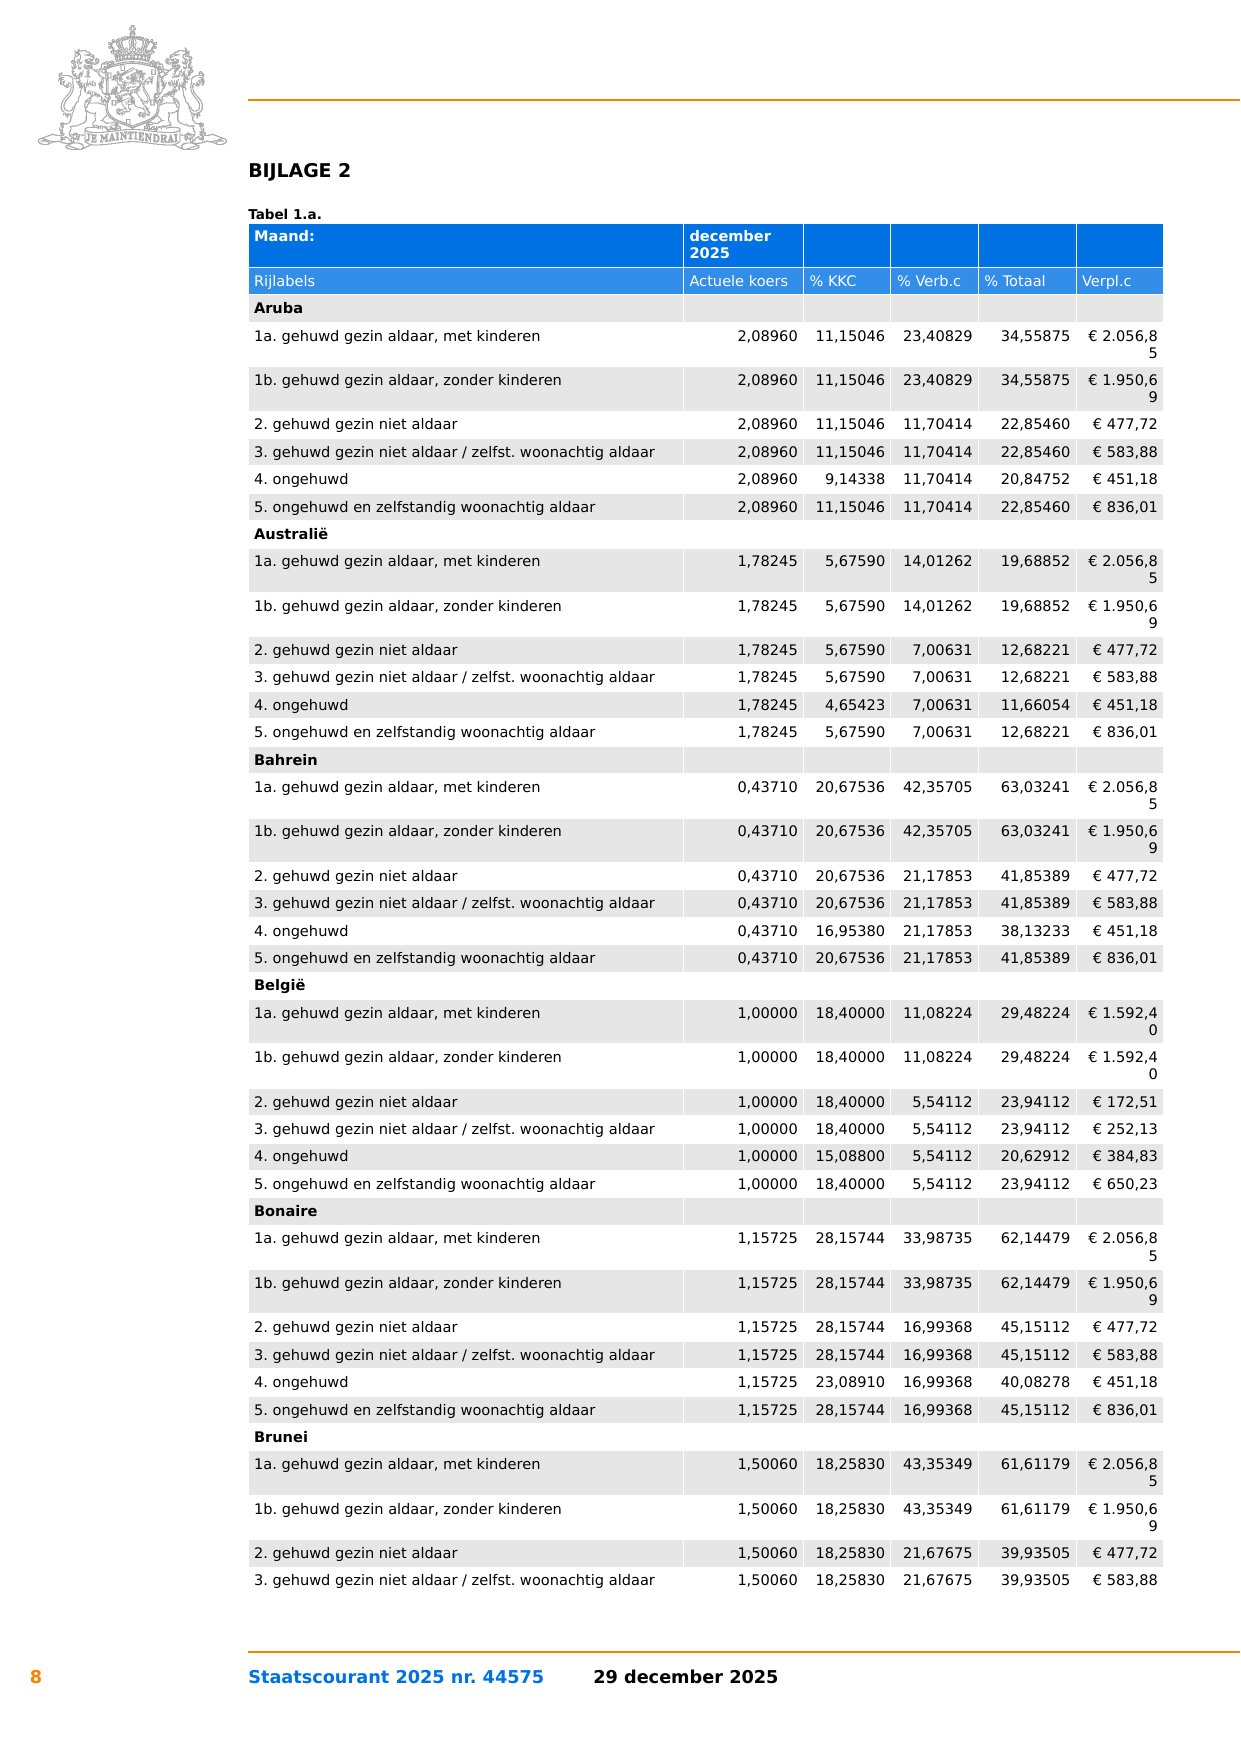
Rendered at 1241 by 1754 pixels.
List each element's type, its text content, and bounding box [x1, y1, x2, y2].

table_cell 1,78245 [684, 637, 803, 664]
table_cell 21,67675 [891, 1540, 978, 1567]
table_cell 18,25830 [804, 1568, 890, 1594]
table_cell € 451,18 [1077, 466, 1163, 493]
table_cell 1b. gehuwd gezin aldaar, zonder kinderen [249, 1496, 683, 1539]
table_cell 4. ongehuwd [249, 918, 683, 944]
table_cell € 2.056,85 [1077, 774, 1163, 818]
table_cell 22,85460 [979, 439, 1076, 465]
table_cell 41,85389 [979, 890, 1076, 917]
table_cell 1,00000 [684, 1044, 803, 1088]
table_cell 11,15046 [804, 367, 890, 411]
table_cell 0,43710 [684, 863, 803, 889]
table_cell 2. gehuwd gezin niet aldaar [249, 637, 683, 664]
table_cell [804, 1424, 890, 1450]
table_cell 16,99368 [891, 1315, 978, 1341]
table_cell € 477,72 [1077, 637, 1163, 664]
table_cell 1,78245 [684, 665, 803, 691]
table_cell 23,08910 [804, 1369, 890, 1396]
table_cell 61,61179 [979, 1496, 1076, 1539]
table_cell 23,94112 [979, 1171, 1076, 1197]
table_cell [684, 1424, 803, 1450]
table_cell € 650,23 [1077, 1171, 1163, 1197]
table_cell 4. ongehuwd [249, 1144, 683, 1170]
table_cell € 583,88 [1077, 665, 1163, 691]
table_cell 5. ongehuwd en zelfstandig woonachtig aldaar [249, 1171, 683, 1197]
table_cell Rijlabels [249, 268, 683, 294]
table_cell 5,54112 [891, 1144, 978, 1170]
table_cell 22,85460 [979, 494, 1076, 520]
table_cell [891, 521, 978, 547]
table_cell 1,15725 [684, 1397, 803, 1423]
table_cell Maand: [249, 224, 683, 267]
table_cell 20,67536 [804, 863, 890, 889]
table_cell 28,15744 [804, 1270, 890, 1313]
table_cell 1a. gehuwd gezin aldaar, met kinderen [249, 549, 683, 592]
table_cell 1b. gehuwd gezin aldaar, zonder kinderen [249, 593, 683, 636]
table_cell 45,15112 [979, 1397, 1076, 1423]
table_cell € 252,13 [1077, 1116, 1163, 1142]
table_cell [1077, 1424, 1163, 1450]
table_cell 5. ongehuwd en zelfstandig woonachtig aldaar [249, 494, 683, 520]
table_cell [1077, 747, 1163, 773]
table_cell 41,85389 [979, 863, 1076, 889]
table_cell 45,15112 [979, 1315, 1076, 1341]
table_cell [891, 224, 978, 267]
table_cell Brunei [249, 1424, 683, 1450]
table_cell [979, 295, 1076, 322]
table_cell 14,01262 [891, 549, 978, 592]
table_cell € 477,72 [1077, 1540, 1163, 1567]
table_cell € 477,72 [1077, 863, 1163, 889]
table_cell 23,94112 [979, 1089, 1076, 1115]
table_cell 63,03241 [979, 819, 1076, 862]
table_cell 5. ongehuwd en zelfstandig woonachtig aldaar [249, 1397, 683, 1423]
table_cell 7,00631 [891, 637, 978, 664]
table_cell 1,78245 [684, 692, 803, 718]
table_cell € 1.950,69 [1077, 593, 1163, 636]
table_cell 43,35349 [891, 1451, 978, 1495]
table_cell 20,62912 [979, 1144, 1076, 1170]
table_cell Verpl.c [1077, 268, 1163, 294]
table_cell 1a. gehuwd gezin aldaar, met kinderen [249, 1000, 683, 1043]
table_cell 2,08960 [684, 439, 803, 465]
table_cell € 583,88 [1077, 1568, 1163, 1594]
table_cell 5,67590 [804, 549, 890, 592]
table_cell 1,50060 [684, 1451, 803, 1495]
table_cell 34,55875 [979, 323, 1076, 366]
table_cell € 836,01 [1077, 945, 1163, 972]
table_cell 39,93505 [979, 1540, 1076, 1567]
table_cell 18,25830 [804, 1496, 890, 1539]
table_cell 11,70414 [891, 439, 978, 465]
table_cell 1,00000 [684, 1000, 803, 1043]
table_cell 1a. gehuwd gezin aldaar, met kinderen [249, 774, 683, 818]
table_cell [804, 973, 890, 999]
table_cell 1,00000 [684, 1089, 803, 1115]
table_cell 18,25830 [804, 1540, 890, 1567]
table_cell Bonaire [249, 1198, 683, 1225]
table_cell € 836,01 [1077, 720, 1163, 746]
table_cell 3. gehuwd gezin niet aldaar / zelfst. woonachtig aldaar [249, 1568, 683, 1594]
table_cell € 451,18 [1077, 1369, 1163, 1396]
table_cell € 836,01 [1077, 494, 1163, 520]
table_cell 34,55875 [979, 367, 1076, 411]
table_cell 11,70414 [891, 466, 978, 493]
table_cell € 2.056,85 [1077, 323, 1163, 366]
table_cell Actuele koers [684, 268, 803, 294]
table_cell 12,68221 [979, 665, 1076, 691]
table_cell € 451,18 [1077, 918, 1163, 944]
table_cell België [249, 973, 683, 999]
table_cell 28,15744 [804, 1397, 890, 1423]
table_cell 2. gehuwd gezin niet aldaar [249, 1089, 683, 1115]
table_cell 40,08278 [979, 1369, 1076, 1396]
table_cell Bahrein [249, 747, 683, 773]
table_cell [804, 521, 890, 547]
table_cell 20,67536 [804, 890, 890, 917]
table_cell € 477,72 [1077, 1315, 1163, 1341]
table_cell 1b. gehuwd gezin aldaar, zonder kinderen [249, 367, 683, 411]
table_cell 0,43710 [684, 890, 803, 917]
table_cell 18,40000 [804, 1044, 890, 1088]
table_cell 11,15046 [804, 412, 890, 438]
table_cell 16,99368 [891, 1369, 978, 1396]
table_cell % Verb.c [891, 268, 978, 294]
table_cell [979, 1198, 1076, 1225]
table_cell 3. gehuwd gezin niet aldaar / zelfst. woonachtig aldaar [249, 1116, 683, 1142]
table_cell [804, 295, 890, 322]
table_cell 2,08960 [684, 323, 803, 366]
table_cell 19,68852 [979, 593, 1076, 636]
table_cell 41,85389 [979, 945, 1076, 972]
table_cell 11,70414 [891, 494, 978, 520]
table_cell 1,00000 [684, 1144, 803, 1170]
table_cell 19,68852 [979, 549, 1076, 592]
table_cell Aruba [249, 295, 683, 322]
table_cell [979, 973, 1076, 999]
table_cell 33,98735 [891, 1226, 978, 1269]
table_cell 22,85460 [979, 412, 1076, 438]
table_cell 42,35705 [891, 774, 978, 818]
table_cell 62,14479 [979, 1270, 1076, 1313]
table_cell 1b. gehuwd gezin aldaar, zonder kinderen [249, 1044, 683, 1088]
table_cell 12,68221 [979, 720, 1076, 746]
table_cell 1,15725 [684, 1315, 803, 1341]
table_cell [684, 1198, 803, 1225]
table_cell [1077, 521, 1163, 547]
table_cell 21,17853 [891, 918, 978, 944]
table_cell 20,67536 [804, 945, 890, 972]
table_cell 1,15725 [684, 1226, 803, 1269]
table_cell 14,01262 [891, 593, 978, 636]
table_cell 15,08800 [804, 1144, 890, 1170]
table_cell [1077, 1198, 1163, 1225]
table_cell 61,61179 [979, 1451, 1076, 1495]
table_cell 39,93505 [979, 1568, 1076, 1594]
table_cell € 1.950,69 [1077, 1496, 1163, 1539]
table_cell [1077, 295, 1163, 322]
table_cell 5,67590 [804, 637, 890, 664]
table_cell 4,65423 [804, 692, 890, 718]
table_cell 2,08960 [684, 412, 803, 438]
table_cell 1,15725 [684, 1369, 803, 1396]
table_cell 20,67536 [804, 819, 890, 862]
table_cell 1b. gehuwd gezin aldaar, zonder kinderen [249, 819, 683, 862]
table_cell € 1.592,40 [1077, 1044, 1163, 1088]
table_cell [684, 747, 803, 773]
table_cell 11,70414 [891, 412, 978, 438]
table_cell december 2025 [684, 224, 803, 267]
table_cell 18,40000 [804, 1171, 890, 1197]
table_cell € 1.592,40 [1077, 1000, 1163, 1043]
table_cell 18,40000 [804, 1000, 890, 1043]
table_cell [684, 295, 803, 322]
table_cell 28,15744 [804, 1315, 890, 1341]
table_cell 1,50060 [684, 1568, 803, 1594]
table_cell € 172,51 [1077, 1089, 1163, 1115]
table_cell % Totaal [979, 268, 1076, 294]
table_cell 5,54112 [891, 1089, 978, 1115]
table_cell 2,08960 [684, 494, 803, 520]
table_cell € 2.056,85 [1077, 549, 1163, 592]
table_cell € 583,88 [1077, 439, 1163, 465]
table_cell 4. ongehuwd [249, 692, 683, 718]
table_cell 5. ongehuwd en zelfstandig woonachtig aldaar [249, 945, 683, 972]
table_cell € 836,01 [1077, 1397, 1163, 1423]
table_cell € 1.950,69 [1077, 1270, 1163, 1313]
table_cell 21,17853 [891, 863, 978, 889]
table_cell 11,15046 [804, 439, 890, 465]
table_cell 20,67536 [804, 774, 890, 818]
table_cell 1,78245 [684, 549, 803, 592]
table_cell 0,43710 [684, 918, 803, 944]
table_cell 28,15744 [804, 1342, 890, 1368]
table_cell 16,95380 [804, 918, 890, 944]
table_cell 2. gehuwd gezin niet aldaar [249, 412, 683, 438]
table_cell 18,40000 [804, 1089, 890, 1115]
table_cell 9,14338 [804, 466, 890, 493]
table_cell € 477,72 [1077, 412, 1163, 438]
table_cell 5,67590 [804, 593, 890, 636]
table_cell 18,25830 [804, 1451, 890, 1495]
table_cell € 451,18 [1077, 692, 1163, 718]
table_cell 2. gehuwd gezin niet aldaar [249, 863, 683, 889]
table_cell 1,50060 [684, 1496, 803, 1539]
table_cell 23,40829 [891, 367, 978, 411]
table_cell € 583,88 [1077, 890, 1163, 917]
table_cell 5,54112 [891, 1171, 978, 1197]
table_cell [891, 1198, 978, 1225]
table_cell 1a. gehuwd gezin aldaar, met kinderen [249, 1451, 683, 1495]
table_cell 0,43710 [684, 774, 803, 818]
table_cell [804, 1198, 890, 1225]
table_cell 1,78245 [684, 720, 803, 746]
table_cell 1,50060 [684, 1540, 803, 1567]
table_cell 5,67590 [804, 665, 890, 691]
table_cell 21,17853 [891, 945, 978, 972]
table_cell [891, 747, 978, 773]
table_cell 1b. gehuwd gezin aldaar, zonder kinderen [249, 1270, 683, 1313]
picture [38, 25, 227, 150]
table_cell 63,03241 [979, 774, 1076, 818]
table_cell 16,99368 [891, 1342, 978, 1368]
table_cell 5,54112 [891, 1116, 978, 1142]
table_cell [979, 747, 1076, 773]
table_cell 45,15112 [979, 1342, 1076, 1368]
table_cell € 583,88 [1077, 1342, 1163, 1368]
table_cell [979, 224, 1076, 267]
table_cell 1a. gehuwd gezin aldaar, met kinderen [249, 323, 683, 366]
subtitle BIJLAGE 2 [248, 160, 1163, 182]
table_cell 28,15744 [804, 1226, 890, 1269]
table_cell 38,13233 [979, 918, 1076, 944]
table_cell [979, 1424, 1076, 1450]
table_cell 3. gehuwd gezin niet aldaar / zelfst. woonachtig aldaar [249, 890, 683, 917]
table_cell 1,78245 [684, 593, 803, 636]
table_cell 23,40829 [891, 323, 978, 366]
table_header Tabel 1.a. [248, 207, 1163, 223]
table_cell 2,08960 [684, 367, 803, 411]
table_cell 11,15046 [804, 494, 890, 520]
table_cell 1,00000 [684, 1171, 803, 1197]
table_cell 33,98735 [891, 1270, 978, 1313]
table_cell 2. gehuwd gezin niet aldaar [249, 1315, 683, 1341]
table_cell 29,48224 [979, 1000, 1076, 1043]
table_cell € 384,83 [1077, 1144, 1163, 1170]
table_cell 5. ongehuwd en zelfstandig woonachtig aldaar [249, 720, 683, 746]
table_cell 23,94112 [979, 1116, 1076, 1142]
table_cell € 1.950,69 [1077, 367, 1163, 411]
table_cell 43,35349 [891, 1496, 978, 1539]
table_cell 2,08960 [684, 466, 803, 493]
table_cell 3. gehuwd gezin niet aldaar / zelfst. woonachtig aldaar [249, 439, 683, 465]
table_cell 7,00631 [891, 665, 978, 691]
table_cell 3. gehuwd gezin niet aldaar / zelfst. woonachtig aldaar [249, 1342, 683, 1368]
table_cell 16,99368 [891, 1397, 978, 1423]
table_cell 62,14479 [979, 1226, 1076, 1269]
table_cell 21,67675 [891, 1568, 978, 1594]
table_cell 5,67590 [804, 720, 890, 746]
table_cell 7,00631 [891, 720, 978, 746]
table_cell [891, 295, 978, 322]
table_cell 1,15725 [684, 1270, 803, 1313]
table_cell 11,08224 [891, 1000, 978, 1043]
table_cell € 1.950,69 [1077, 819, 1163, 862]
table_cell € 2.056,85 [1077, 1226, 1163, 1269]
table_cell 1,00000 [684, 1116, 803, 1142]
table_cell 0,43710 [684, 945, 803, 972]
table_cell 11,66054 [979, 692, 1076, 718]
table_cell 7,00631 [891, 692, 978, 718]
table_cell 1,15725 [684, 1342, 803, 1368]
table_cell € 2.056,85 [1077, 1451, 1163, 1495]
table_cell [979, 521, 1076, 547]
table_cell 11,08224 [891, 1044, 978, 1088]
table_cell 21,17853 [891, 890, 978, 917]
table_cell 20,84752 [979, 466, 1076, 493]
table_cell % KKC [804, 268, 890, 294]
table_cell 0,43710 [684, 819, 803, 862]
table_cell [1077, 224, 1163, 267]
table_cell 18,40000 [804, 1116, 890, 1142]
table_cell [684, 973, 803, 999]
table_cell 42,35705 [891, 819, 978, 862]
table_cell 2. gehuwd gezin niet aldaar [249, 1540, 683, 1567]
table_cell 11,15046 [804, 323, 890, 366]
table_cell [684, 521, 803, 547]
table_cell 3. gehuwd gezin niet aldaar / zelfst. woonachtig aldaar [249, 665, 683, 691]
table_cell 29,48224 [979, 1044, 1076, 1088]
table_cell [891, 973, 978, 999]
table_cell 4. ongehuwd [249, 466, 683, 493]
table_cell [804, 747, 890, 773]
table_cell [804, 224, 890, 267]
table_cell [1077, 973, 1163, 999]
table_cell 12,68221 [979, 637, 1076, 664]
table_cell [891, 1424, 978, 1450]
table_cell 4. ongehuwd [249, 1369, 683, 1396]
table_cell Australië [249, 521, 683, 547]
table_cell 1a. gehuwd gezin aldaar, met kinderen [249, 1226, 683, 1269]
